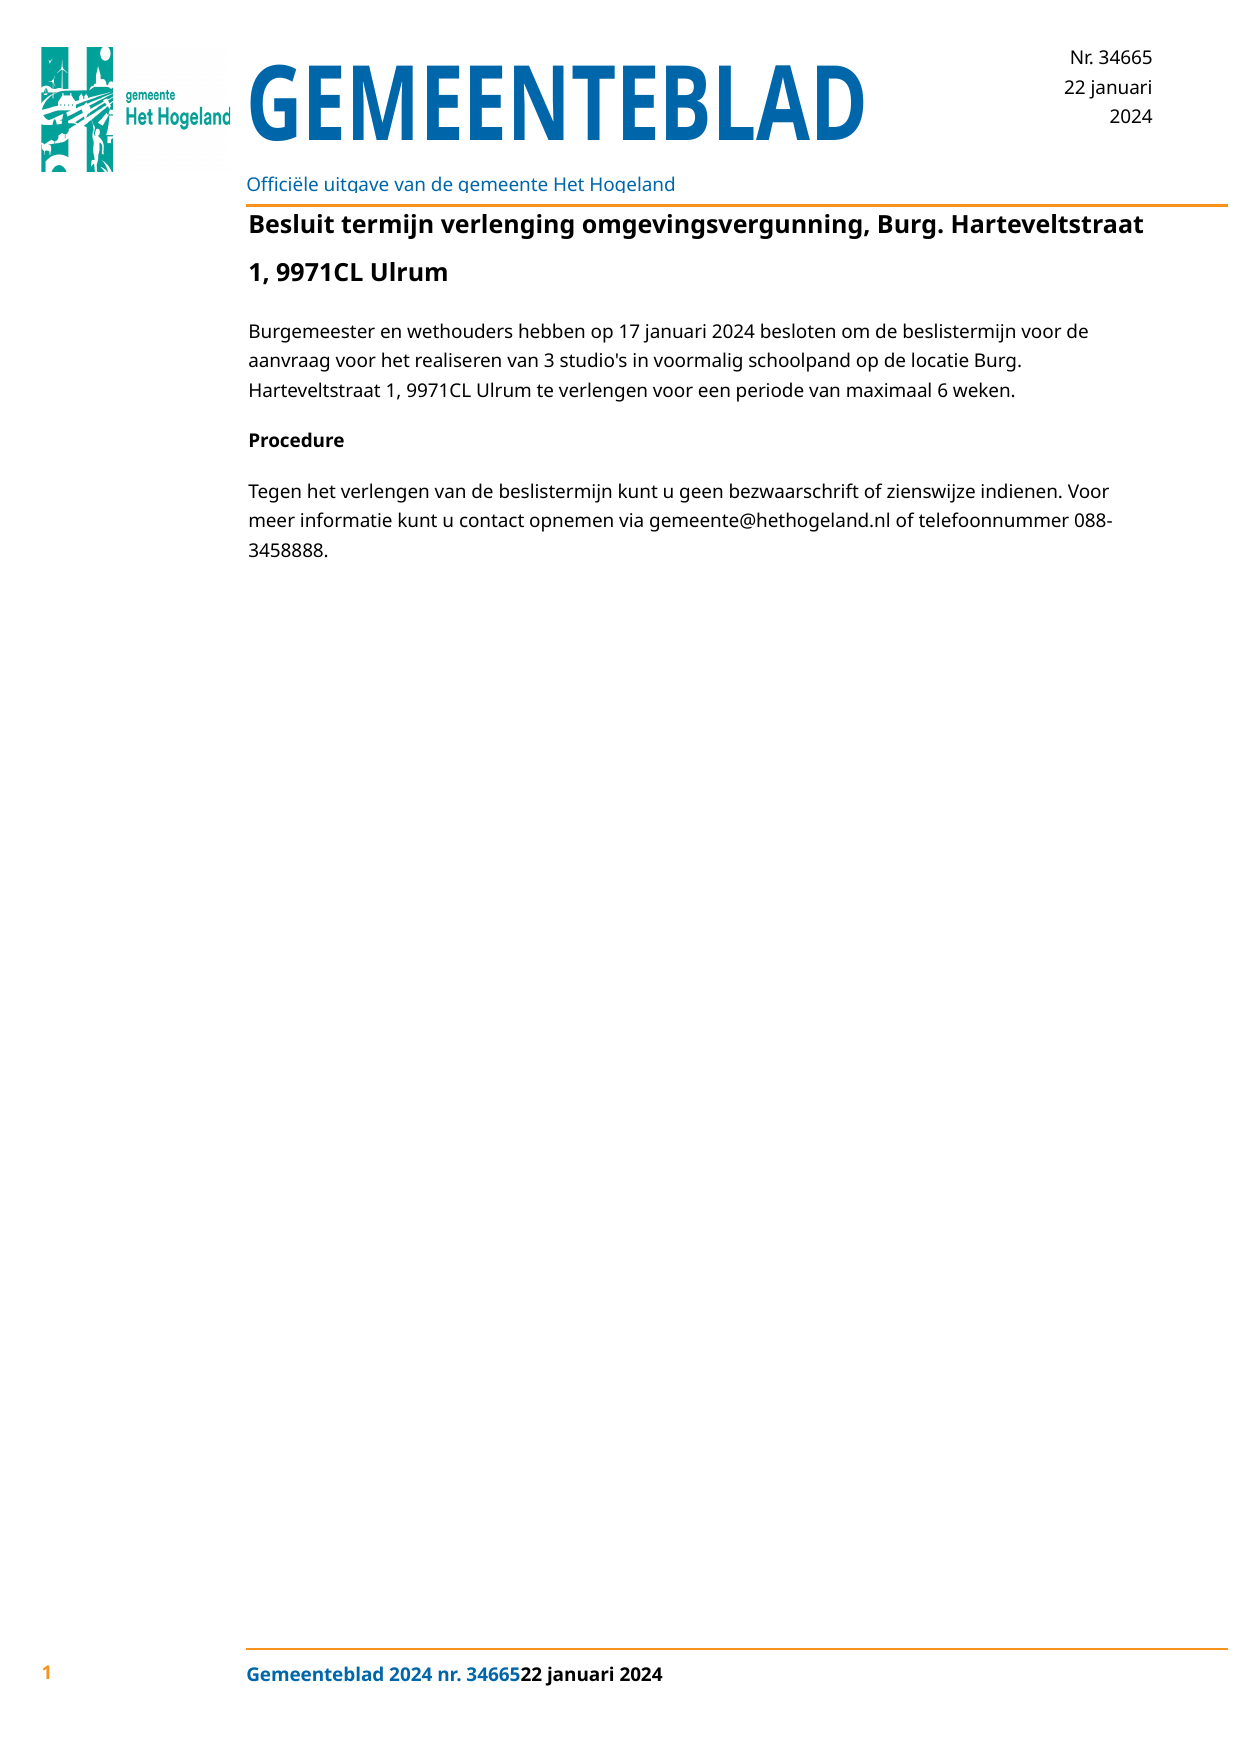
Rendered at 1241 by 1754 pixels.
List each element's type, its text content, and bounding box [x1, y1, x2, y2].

text Besluit termijn verlenging omgevingsvergunning, Burg. Harteveltstraat 1, 9971CL Ulrum [248, 207, 1152, 288]
picture [41, 47, 231, 172]
text Procedure [248, 427, 1152, 453]
text Tegen het verlengen van de beslistermijn kunt u geen bezwaarschrift of zienswijze indienen. Voor meer informatie kunt u contact opnemen via gemeente@hethogeland.nl of telefoonnummer 088-3458888. [248, 478, 1152, 563]
text Burgemeester en wethouders hebben op 17 januari 2024 besloten om de beslistermijn voor de aanvraag voor het realiseren van 3 studio's in voormalig schoolpand op de locatie Burg. Harteveltstraat 1, 9971CL Ulrum te verlengen voor een periode van maximaal 6 weken. [248, 318, 1152, 403]
